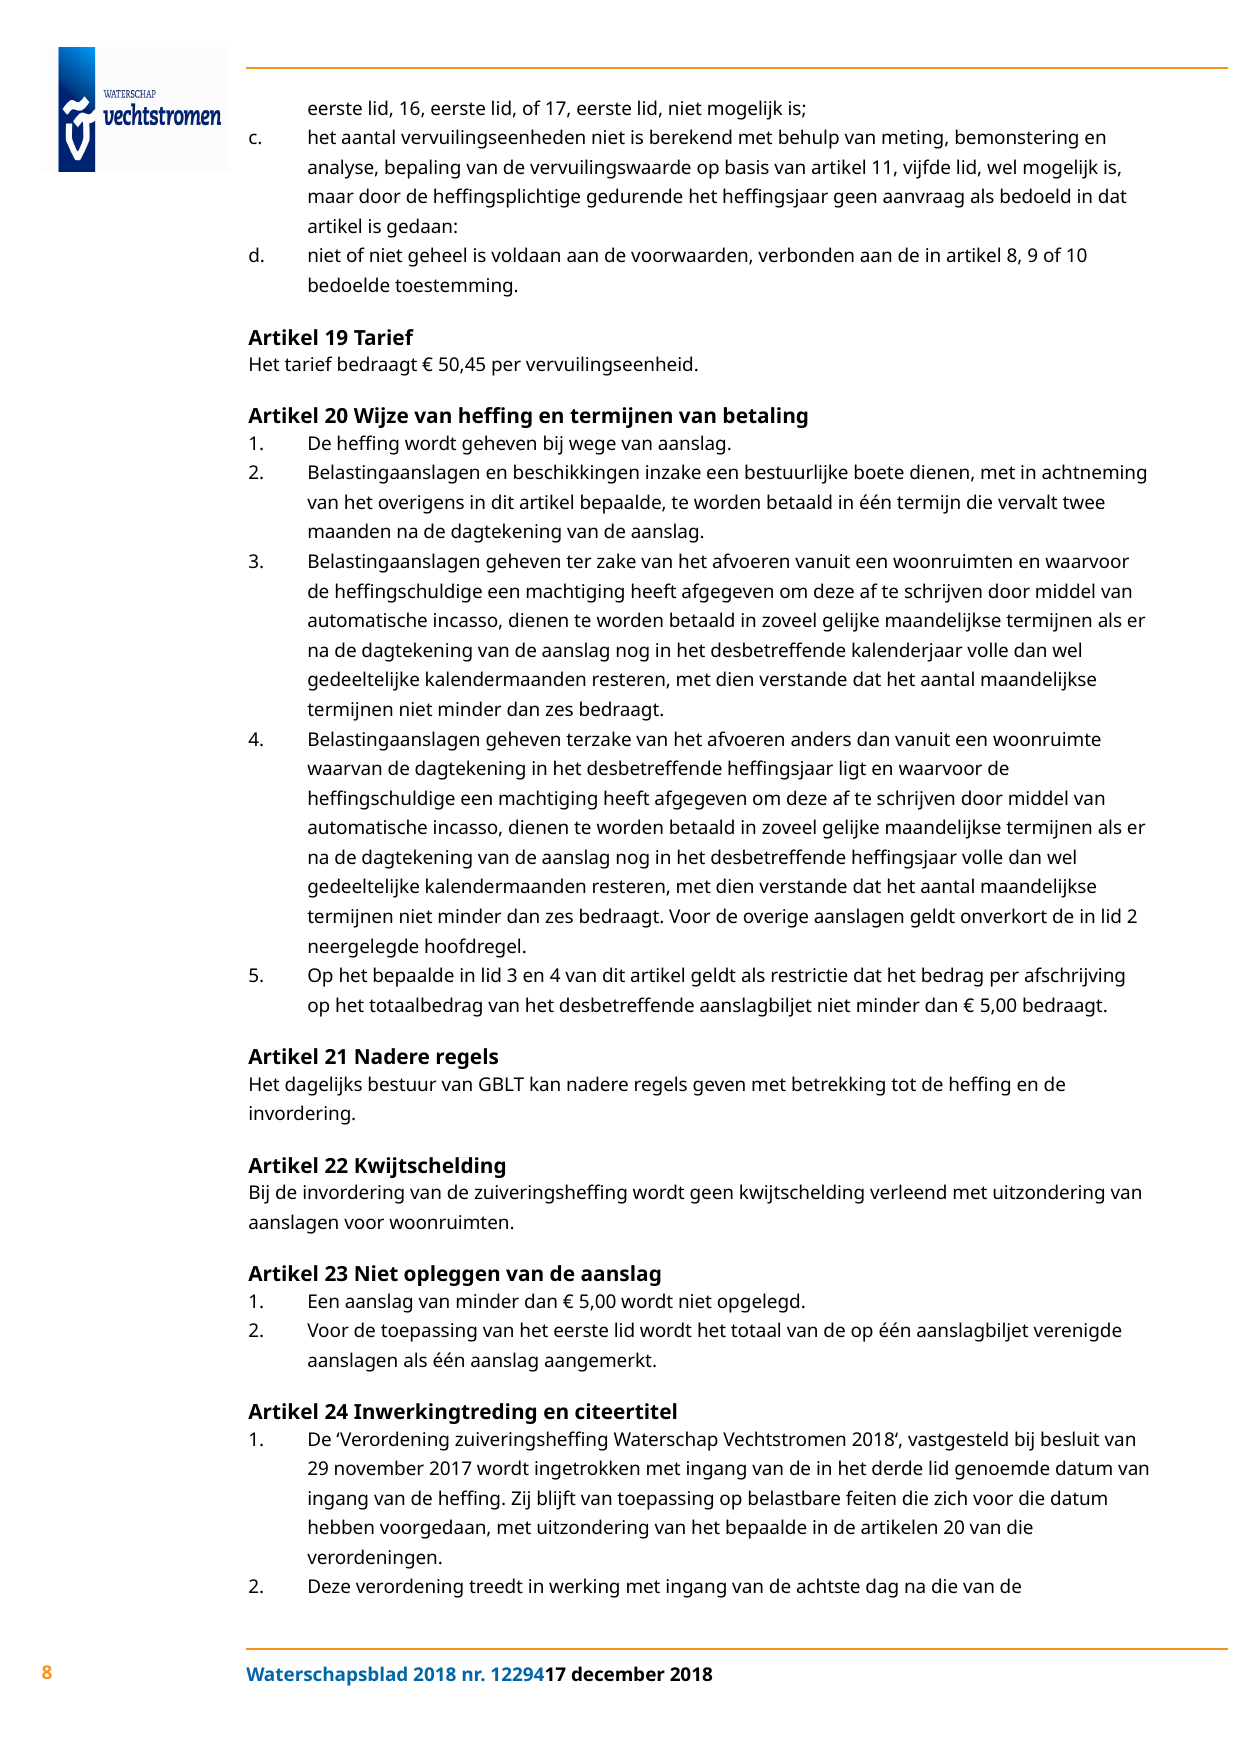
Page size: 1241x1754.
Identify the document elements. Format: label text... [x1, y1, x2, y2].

list Op het bepaalde in lid 3 en 4 van dit artikel geldt als restrictie dat het bedrag per afschrijving op het totaalbedrag van het desbetreffende aanslagbiljet niet minder dan € 5,00 bedraagt. [248, 962, 1152, 1018]
list het aantal vervuilingseenheden niet is berekend met behulp van meting, bemonstering en analyse, bepaling van de vervuilingswaarde op basis van artikel 11, vijfde lid, wel mogelijk is, maar door de heffingsplichtige gedurende het heffingsjaar geen aanvraag als bedoeld in dat artikel is gedaan: [248, 124, 1152, 239]
list De ‘Verordening zuiveringsheffing Waterschap Vechtstromen 2018‘, vastgesteld bij besluit van 29 november 2017 wordt ingetrokken met ingang van de in het derde lid genoemde datum van ingang van de heffing. Zij blijft van toepassing op belastbare feiten die zich voor die datum hebben voorgedaan, met uitzondering van het bepaalde in de artikelen 20 van die verordeningen. [248, 1426, 1152, 1570]
picture [41, 47, 231, 172]
list Voor de toepassing van het eerste lid wordt het totaal van de op één aanslagbiljet verenigde aanslagen als één aanslag aangemerkt. [248, 1317, 1152, 1373]
text Het dagelijks bestuur van GBLT kan nadere regels geven met betrekking tot de heffing en de invordering. [248, 1071, 1152, 1126]
list Deze verordening treedt in werking met ingang van de achtste dag na die van de [248, 1574, 1152, 1599]
list niet of niet geheel is voldaan aan de voorwaarden, verbonden aan de in artikel 8, 9 of 10 bedoelde toestemming. [248, 243, 1152, 298]
text Artikel 22 Kwijtschelding [248, 1151, 1152, 1179]
text Artikel 19 Tarief [248, 323, 1152, 351]
text Bij de invordering van de zuiveringsheffing wordt geen kwijtschelding verleend met uitzondering van aanslagen voor woonruimten. [248, 1179, 1152, 1235]
list Belastingaanslagen en beschikkingen inzake een bestuurlijke boete dienen, met in achtneming van het overigens in dit artikel bepaalde, te worden betaald in één termijn die vervalt twee maanden na de dagtekening van de aanslag. [248, 459, 1152, 544]
text Artikel 21 Nadere regels [248, 1042, 1152, 1071]
list Belastingaanslagen geheven ter zake van het afvoeren vanuit een woonruimten en waarvoor de heffingschuldige een machtiging heeft afgegeven om deze af te schrijven door middel van automatische incasso, dienen te worden betaald in zoveel gelijke maandelijkse termijnen als er na de dagtekening van de aanslag nog in het desbetreffende kalenderjaar volle dan wel gedeeltelijke kalendermaanden resteren, met dien verstande dat het aantal maandelijkse termijnen niet minder dan zes bedraagt. [248, 548, 1152, 722]
text Het tarief bedraagt € 50,45 per vervuilingseenheid. [248, 351, 1152, 377]
text Artikel 23 Niet opleggen van de aanslag [248, 1259, 1152, 1288]
text Artikel 24 Inwerkingtreding en citeertitel [248, 1397, 1152, 1426]
list Een aanslag van minder dan € 5,00 wordt niet opgelegd. [248, 1288, 1152, 1313]
text Artikel 20 Wijze van heffing en termijnen van betaling [248, 402, 1152, 430]
list De heffing wordt geheven bij wege van aanslag. [248, 430, 1152, 456]
list Belastingaanslagen geheven terzake van het afvoeren anders dan vanuit een woonruimte waarvan de dagtekening in het desbetreffende heffingsjaar ligt en waarvoor de heffingschuldige een machtiging heeft afgegeven om deze af te schrijven door middel van automatische incasso, dienen te worden betaald in zoveel gelijke maandelijkse termijnen als er na de dagtekening van de aanslag nog in het desbetreffende heffingsjaar volle dan wel gedeeltelijke kalendermaanden resteren, met dien verstande dat het aantal maandelijkse termijnen niet minder dan zes bedraagt. Voor de overige aanslagen geldt onverkort de in lid 2 neergelegde hoofdregel. [248, 726, 1152, 959]
list eerste lid, 16, eerste lid, of 17, eerste lid, niet mogelijk is; [248, 95, 1152, 121]
